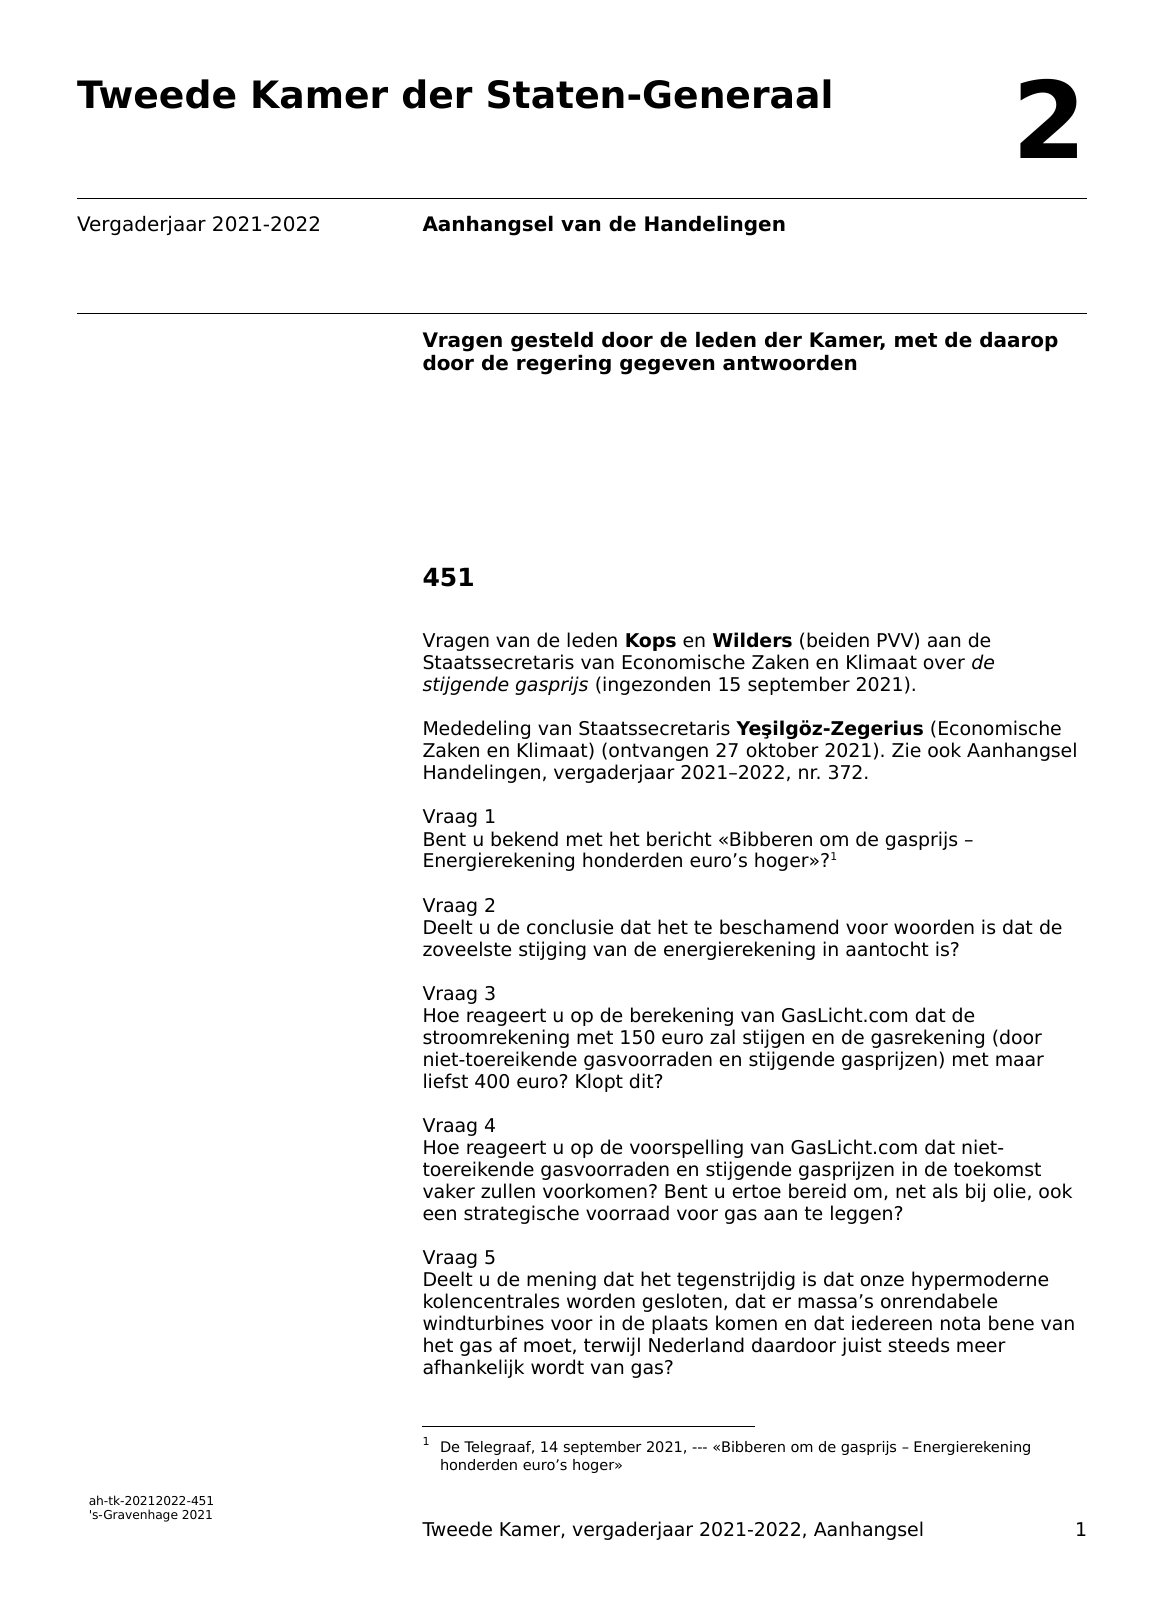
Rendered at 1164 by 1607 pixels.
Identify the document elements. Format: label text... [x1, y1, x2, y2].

text Vraag 3 [422, 983, 1087, 1005]
text 451 [422, 563, 1087, 592]
text Vraag 2 [422, 894, 1087, 917]
text Bent u bekend met het bericht «Bibberen om de gasprijs – Energierekening honderden euro’s hoger»? [422, 828, 1087, 872]
table_header Tweede Kamer der Staten-Generaal [77, 59, 886, 198]
text Vragen van de leden Kops en Wilders (beiden PVV) aan de Staatssecretaris van Economische Zaken en Klimaat over de stijgende gasprijs (ingezonden 15 september 2021). [422, 630, 1087, 696]
text Mededeling van Staatssecretaris Yeşilgöz-Zegerius (Economische Zaken en Klimaat) (ontvangen 27 oktober 2021). Zie ook Aanhangsel Handelingen, vergaderjaar 2021–2022, nr. 372. [422, 718, 1087, 784]
table_cell Vergaderjaar 2021-2022 [77, 199, 422, 313]
text Vraag 5 [422, 1247, 1087, 1269]
text Deelt u de conclusie dat het te beschamend voor woorden is dat de zoveelste stijging van de energierekening in aantocht is? [422, 917, 1087, 961]
text ah-tk-20212022-451 [88, 1494, 323, 1508]
table_cell Aanhangsel van de Handelingen [422, 199, 1087, 313]
text Deelt u de mening dat het tegenstrijdig is dat onze hypermoderne kolencentrales worden gesloten, dat er massa’s onrendabele windturbines voor in de plaats komen en dat iedereen nota bene van het gas af moet, terwijl Nederland daardoor juist steeds meer afhankelijk wordt van gas? [422, 1269, 1087, 1379]
table_cell Vragen gesteld door de leden der Kamer, met de daarop door de regering gegeven antwoorden [422, 314, 1087, 375]
text De Telegraaf, 14 september 2021, --- «Bibberen om de gasprijs – Energierekening honderden euro’s hoger» [422, 1435, 1087, 1474]
table_cell [77, 314, 422, 375]
text 's-Gravenhage 2021 [88, 1508, 323, 1522]
text Hoe reageert u op de berekening van GasLicht.com dat de stroomrekening met 150 euro zal stijgen en de gasrekening (door niet-toereikende gasvoorraden en stijgende gasprijzen) met maar liefst 400 euro? Klopt dit? [422, 1005, 1087, 1093]
text Vraag 1 [422, 806, 1087, 828]
table_header 2 [886, 59, 1087, 198]
text Vraag 4 [422, 1115, 1087, 1137]
text Hoe reageert u op de voorspelling van GasLicht.com dat niet-toereikende gasvoorraden en stijgende gasprijzen in de toekomst vaker zullen voorkomen? Bent u ertoe bereid om, net als bij olie, ook een strategische voorraad voor gas aan te leggen? [422, 1137, 1087, 1225]
